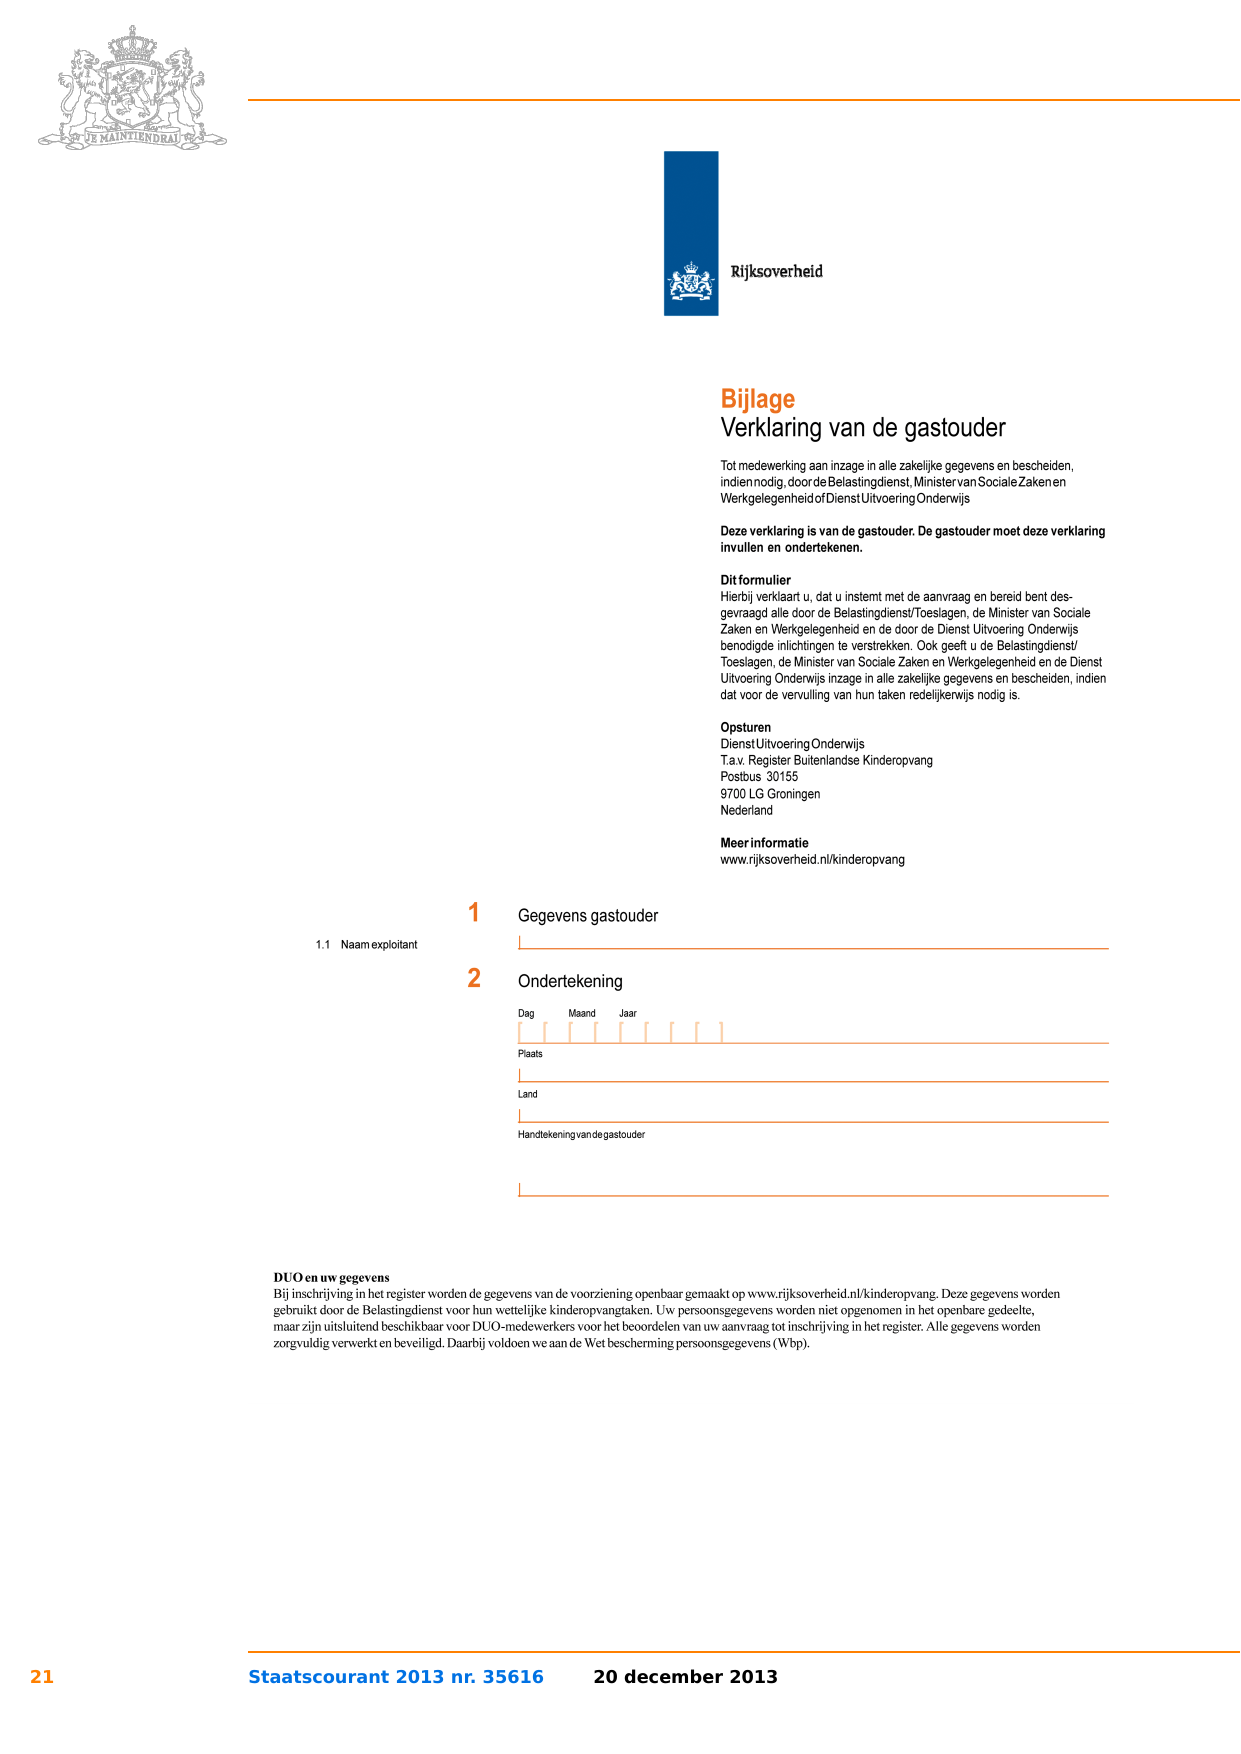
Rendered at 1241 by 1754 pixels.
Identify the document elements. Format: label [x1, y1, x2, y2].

picture [248, 151, 1134, 1404]
picture [38, 25, 227, 150]
